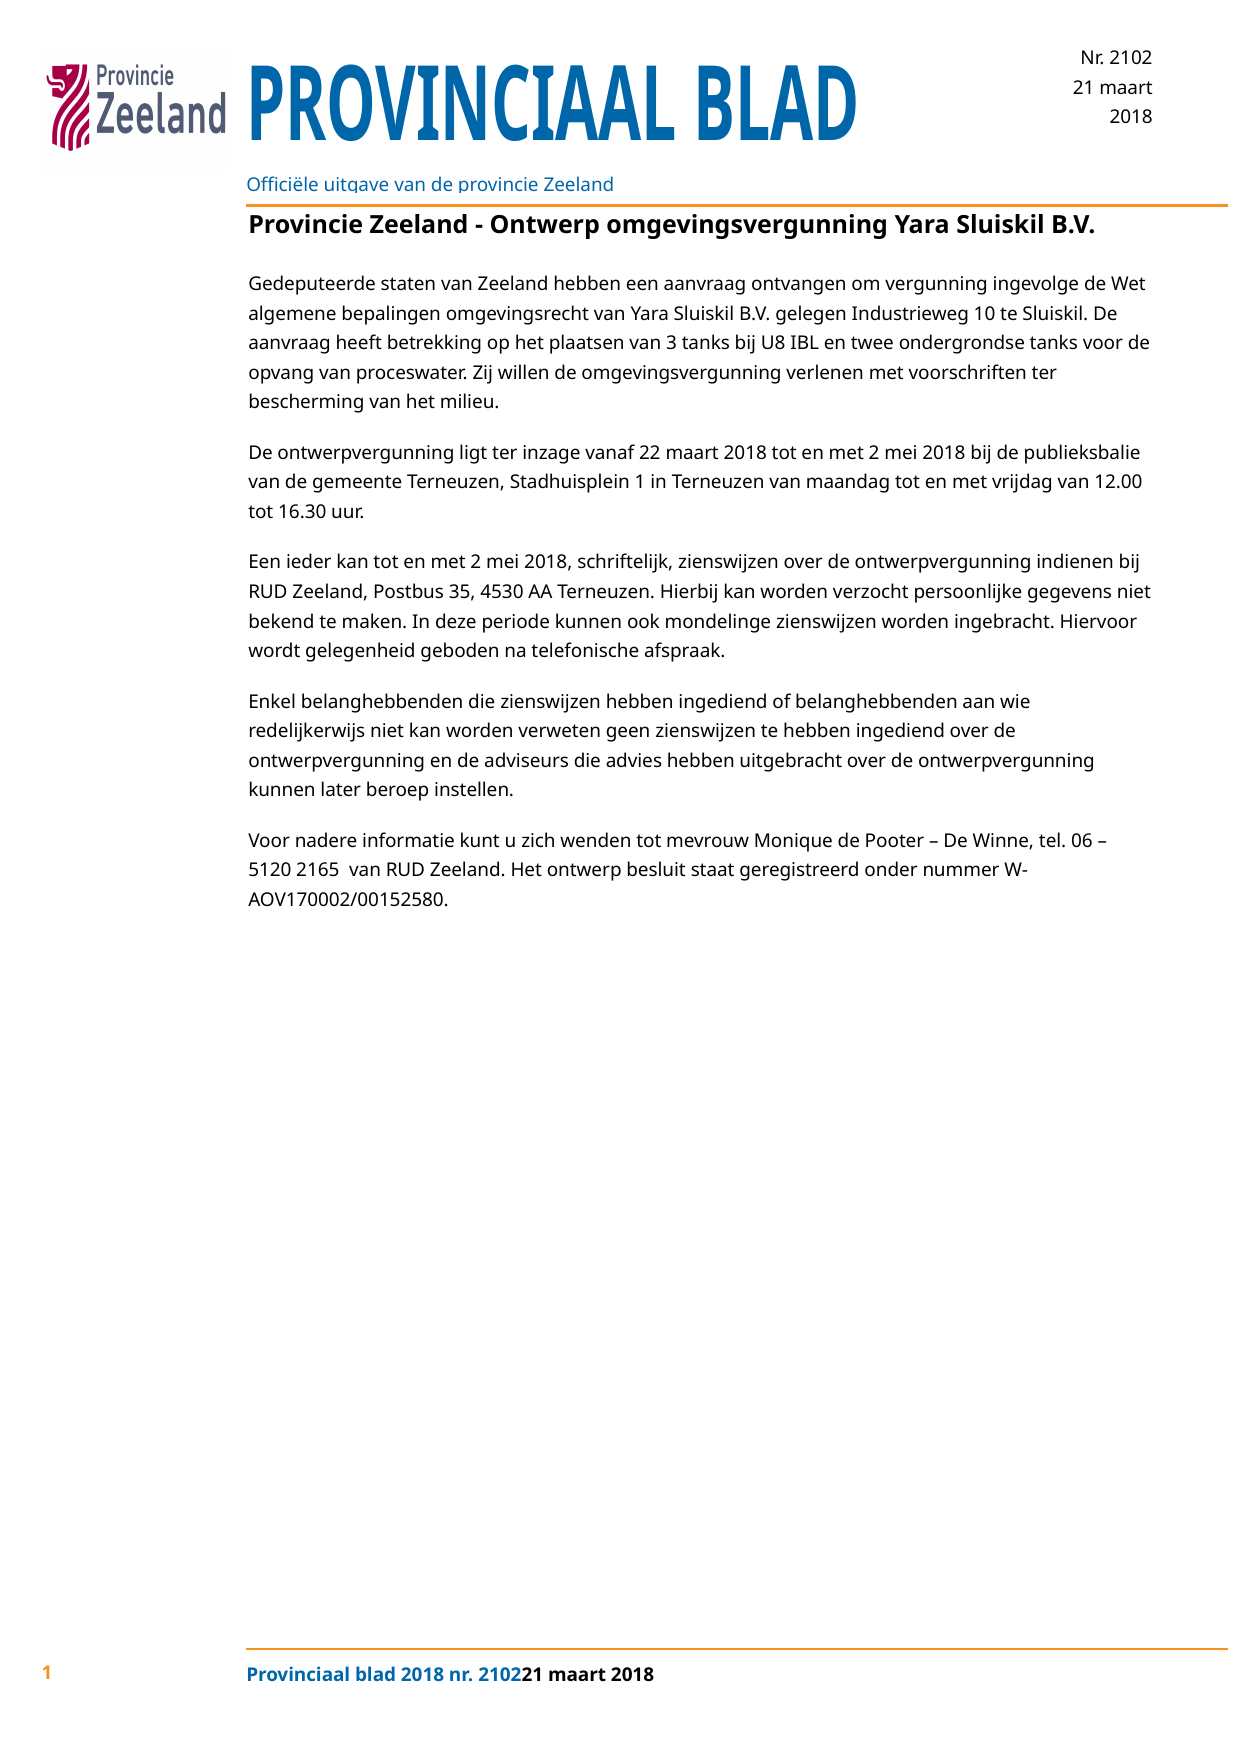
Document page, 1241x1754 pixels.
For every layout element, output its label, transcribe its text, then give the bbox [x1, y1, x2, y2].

text Gedeputeerde staten van Zeeland hebben een aanvraag ontvangen om vergunning ingevolge de Wet algemene bepalingen omgevingsrecht van Yara Sluiskil B.V. gelegen Industrieweg 10 te Sluiskil. De aanvraag heeft betrekking op het plaatsen van 3 tanks bij U8 IBL en twee ondergrondse tanks voor de opvang van proceswater. Zij willen de omgevingsvergunning verlenen met voorschriften ter bescherming van het milieu. [248, 270, 1152, 414]
text Enkel belanghebbenden die zienswijzen hebben ingediend of belanghebbenden aan wie redelijkerwijs niet kan worden verweten geen zienswijzen te hebben ingediend over de ontwerpvergunning en de adviseurs die advies hebben uitgebracht over de ontwerpvergunning kunnen later beroep instellen. [248, 688, 1152, 802]
text Provincie Zeeland - Ontwerp omgevingsvergunning Yara Sluiskil B.V. [248, 207, 1152, 241]
text Voor nadere informatie kunt u zich wenden tot mevrouw Monique de Pooter – De Winne, tel. 06 – 5120 2165 van RUD Zeeland. Het ontwerp besluit staat geregistreerd onder nummer W-AOV170002/00152580. [248, 827, 1152, 912]
text De ontwerpvergunning ligt ter inzage vanaf 22 maart 2018 tot en met 2 mei 2018 bij de publieksbalie van de gemeente Terneuzen, Stadhuisplein 1 in Terneuzen van maandag tot en met vrijdag van 12.00 tot 16.30 uur. [248, 439, 1152, 524]
text Een ieder kan tot en met 2 mei 2018, schriftelijk, zienswijzen over de ontwerpvergunning indienen bij RUD Zeeland, Postbus 35, 4530 AA Terneuzen. Hierbij kan worden verzocht persoonlijke gegevens niet bekend te maken. In deze periode kunnen ook mondelinge zienswijzen worden ingebracht. Hiervoor wordt gelegenheid geboden na telefonische afspraak. [248, 549, 1152, 663]
picture [41, 47, 231, 172]
